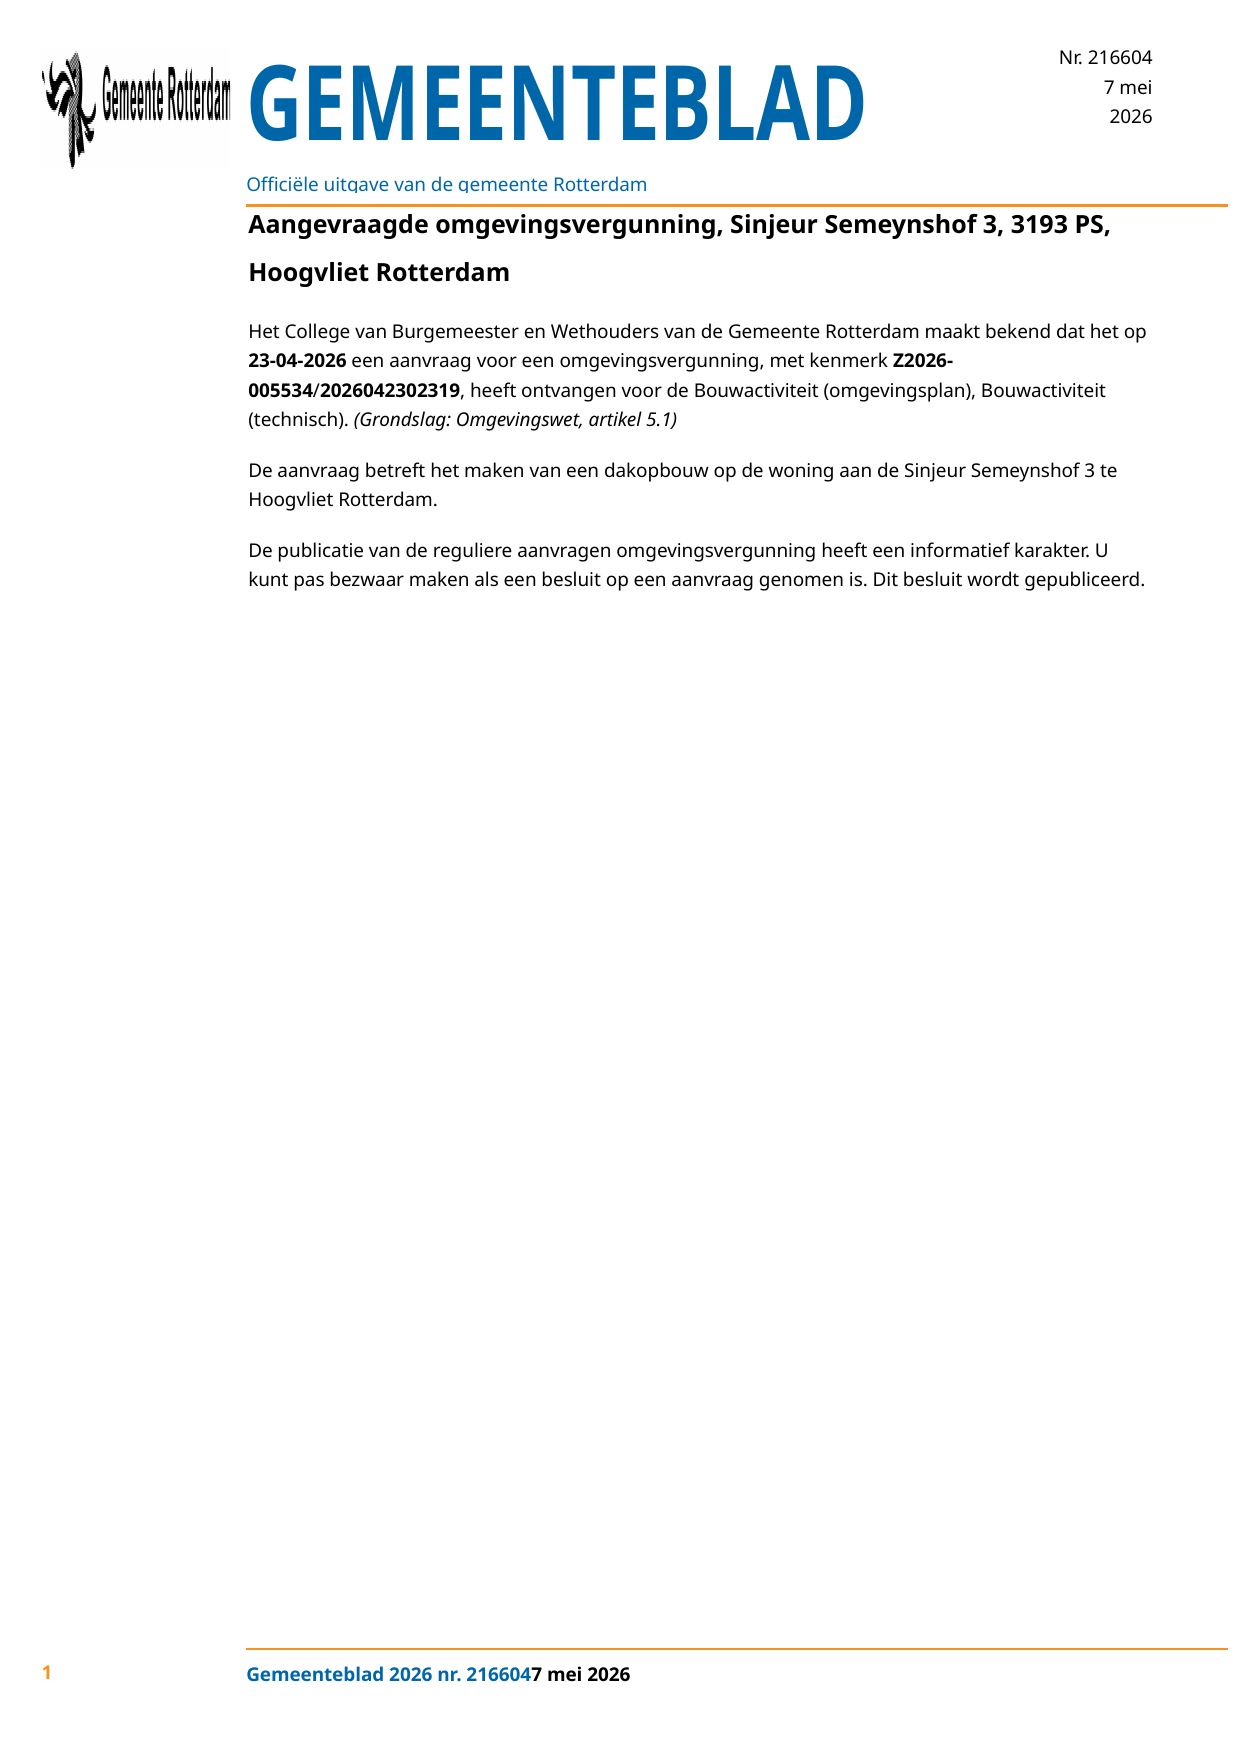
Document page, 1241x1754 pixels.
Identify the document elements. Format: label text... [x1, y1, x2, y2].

text De publicatie van de reguliere aanvragen omgevingsvergunning heeft een informatief karakter. U kunt pas bezwaar maken als een besluit op een aanvraag genomen is. Dit besluit wordt gepubliceerd. [248, 537, 1152, 592]
text Het College van Burgemeester en Wethouders van de Gemeente Rotterdam maakt bekend dat het op 23-04-2026 een aanvraag voor een omgevingsvergunning, met kenmerk Z2026-005534/2026042302319, heeft ontvangen voor de Bouwactiviteit (omgevingsplan), Bouwactiviteit (technisch). (Grondslag: Omgevingswet, artikel 5.1) [248, 318, 1152, 432]
text Aangevraagde omgevingsvergunning, Sinjeur Semeynshof 3, 3193 PS, Hoogvliet Rotterdam [248, 207, 1152, 288]
text De aanvraag betreft het maken van een dakopbouw op de woning aan de Sinjeur Semeynshof 3 te Hoogvliet Rotterdam. [248, 457, 1152, 512]
picture [41, 47, 231, 172]
